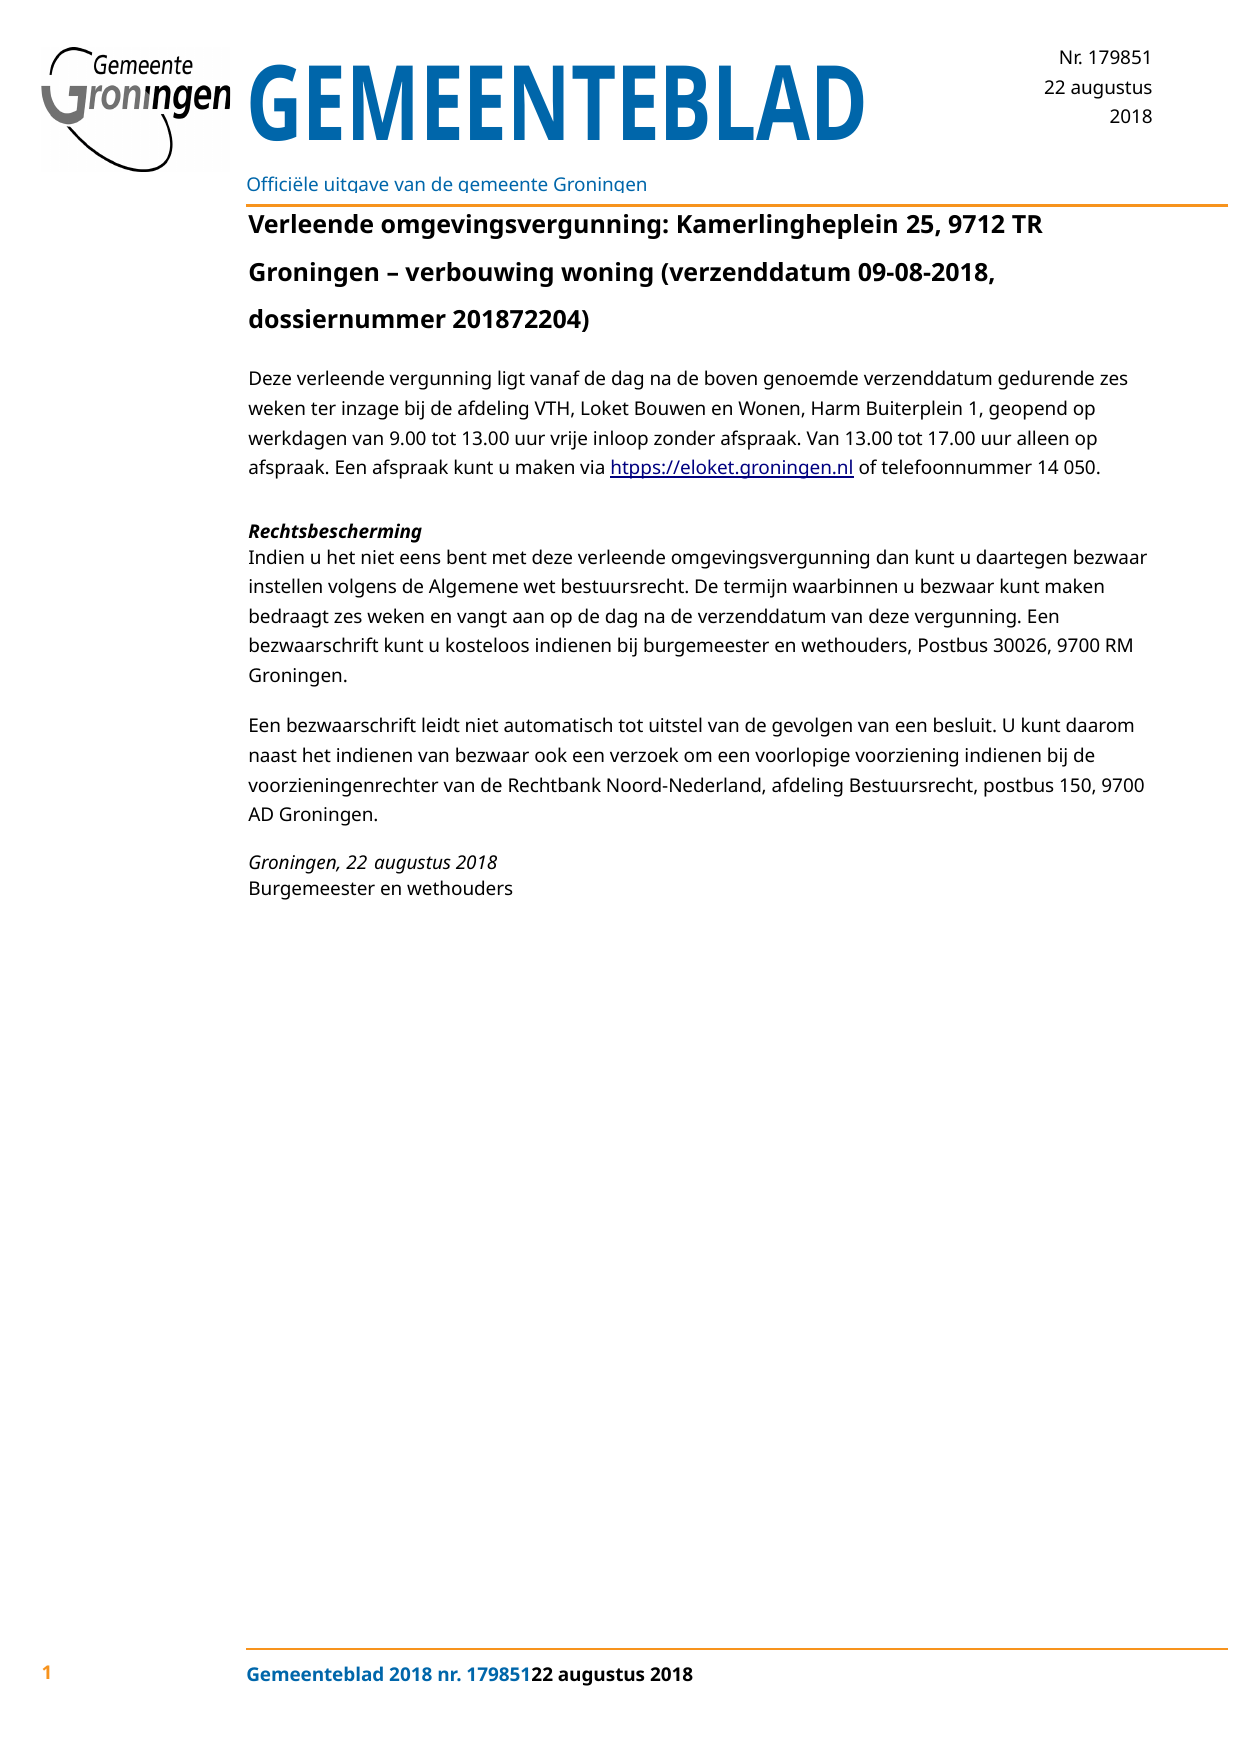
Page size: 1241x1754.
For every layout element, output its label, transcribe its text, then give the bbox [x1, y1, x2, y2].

text Burgemeester en wethouders [248, 875, 1152, 901]
picture [41, 47, 231, 172]
text Een bezwaarschrift leidt niet automatisch tot uitstel van de gevolgen van een besluit. U kunt daarom naast het indienen van bezwaar ook een verzoek om een voorlopige voorziening indienen bij de voorzieningenrechter van de Rechtbank Noord-Nederland, afdeling Bestuursrecht, postbus 150, 9700 AD Groningen. [248, 713, 1152, 827]
text Deze verleende vergunning ligt vanaf de dag na de boven genoemde verzenddatum gedurende zes weken ter inzage bij de afdeling VTH, Loket Bouwen en Wonen, Harm Buiterplein 1, geopend op werkdagen van 9.00 tot 13.00 uur vrije inloop zonder afspraak. Van 13.00 tot 17.00 uur alleen op afspraak. Een afspraak kunt u maken via htpps://eloket.groningen.nl of telefoonnummer 14 050. [248, 366, 1152, 480]
text Verleende omgevingsvergunning: Kamerlingheplein 25, 9712 TR Groningen – verbouwing woning (verzenddatum 09-08-2018, dossiernummer 201872204) [248, 207, 1152, 336]
text Indien u het niet eens bent met deze verleende omgevingsvergunning dan kunt u daartegen bezwaar instellen volgens de Algemene wet bestuursrecht. De termijn waarbinnen u bezwaar kunt maken bedraagt zes weken en vangt aan op de dag na de verzenddatum van deze vergunning. Een bezwaarschrift kunt u kosteloos indienen bij burgemeester en wethouders, Postbus 30026, 9700 RM Groningen. [248, 544, 1152, 688]
text Groningen, 22 augustus 2018 [248, 849, 1152, 875]
text Rechtsbescherming [248, 518, 1152, 544]
